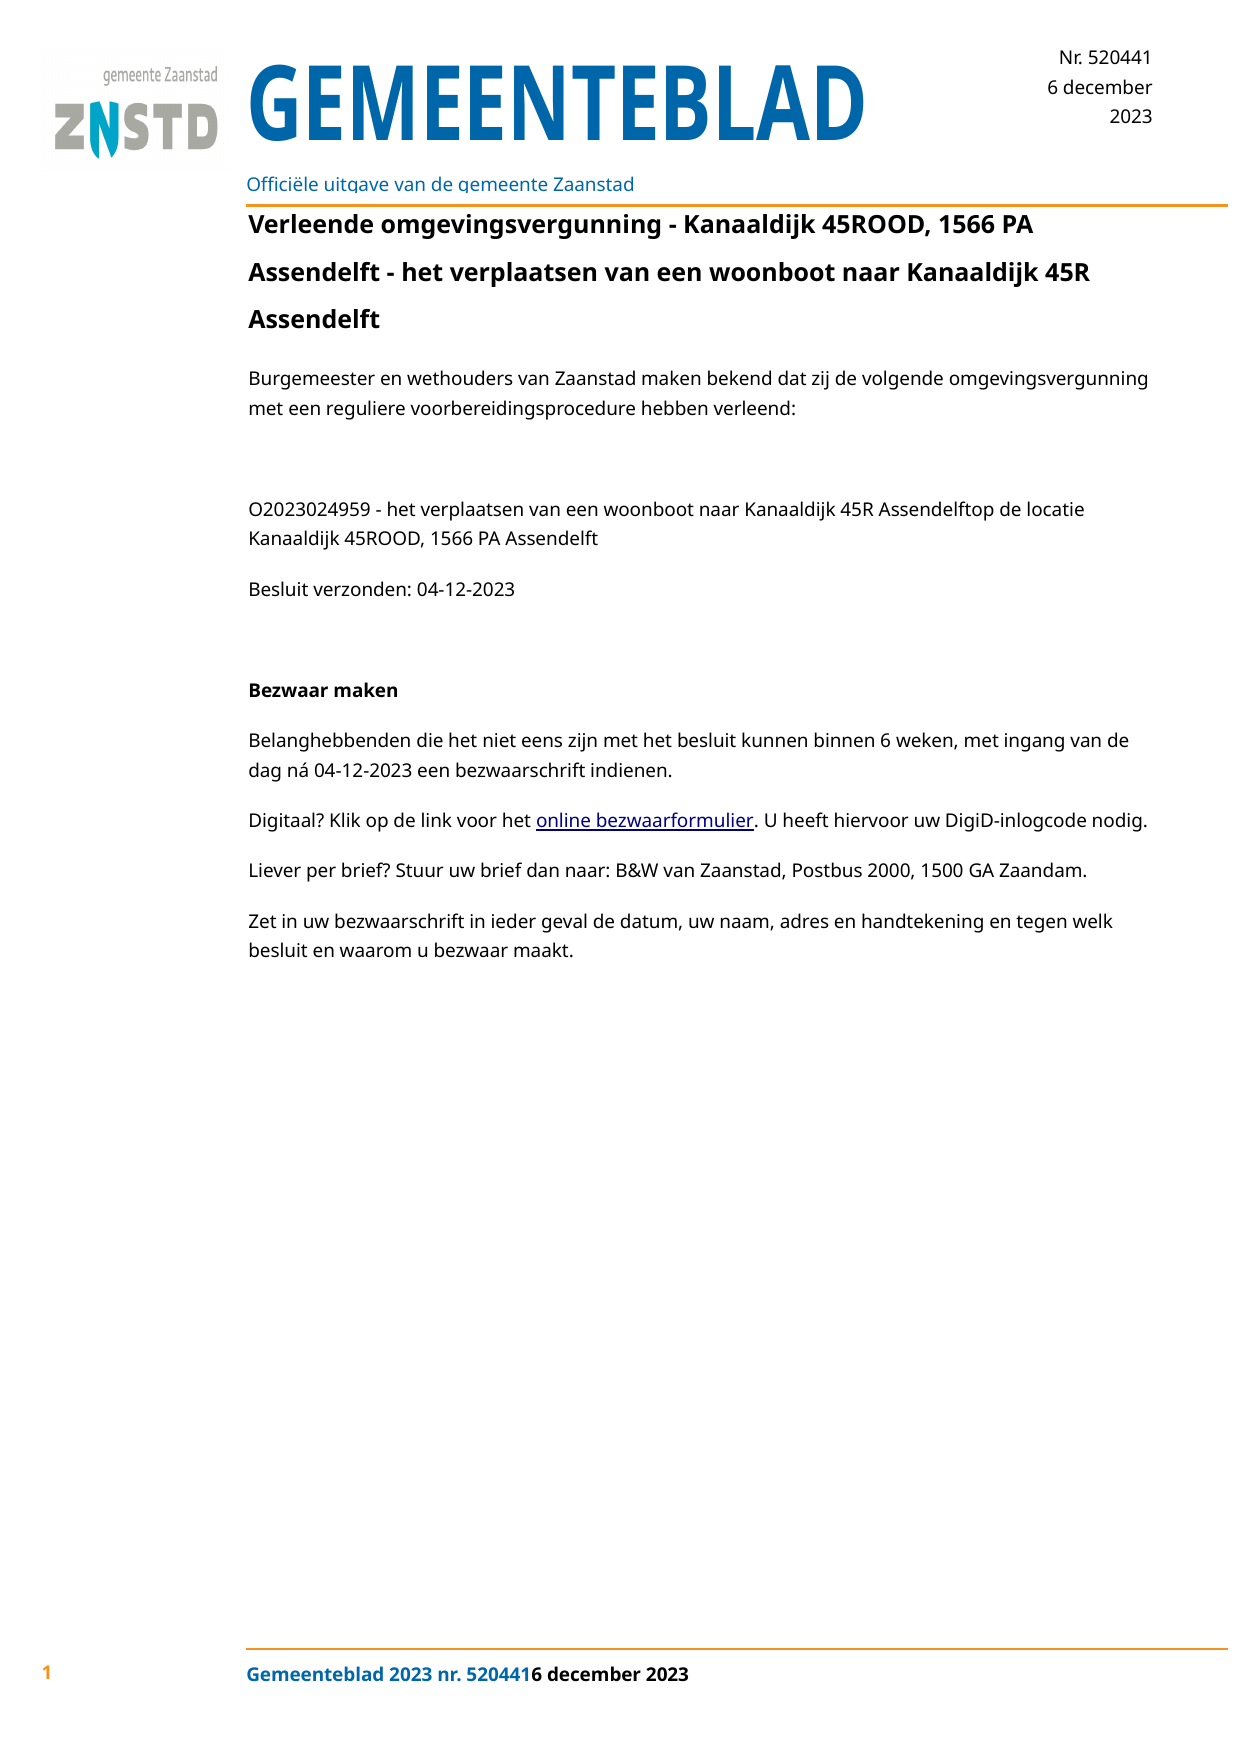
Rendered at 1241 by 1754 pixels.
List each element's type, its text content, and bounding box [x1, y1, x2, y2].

text Digitaal? Klik op de link voor het online bezwaarformulier. U heeft hiervoor uw DigiD-inlogcode nodig. [248, 807, 1152, 833]
text Bezwaar maken [248, 677, 1152, 702]
text Liever per brief? Stuur uw brief dan naar: B&W van Zaanstad, Postbus 2000, 1500 GA Zaandam. [248, 858, 1152, 883]
text Verleende omgevingsvergunning - Kanaaldijk 45ROOD, 1566 PA Assendelft - het verplaatsen van een woonboot naar Kanaaldijk 45R Assendelft [248, 207, 1152, 336]
text O2023024959 - het verplaatsen van een woonboot naar Kanaaldijk 45R Assendelftop de locatie Kanaaldijk 45ROOD, 1566 PA Assendelft [248, 496, 1152, 551]
text Belanghebbenden die het niet eens zijn met het besluit kunnen binnen 6 weken, met ingang van de dag ná 04-12-2023 een bezwaarschrift indienen. [248, 727, 1152, 782]
picture [41, 47, 231, 172]
text Burgemeester en wethouders van Zaanstad maken bekend dat zij de volgende omgevingsvergunning met een reguliere voorbereidingsprocedure hebben verleend: [248, 366, 1152, 421]
text Besluit verzonden: 04-12-2023 [248, 576, 1152, 602]
text Zet in uw bezwaarschrift in ieder geval de datum, uw naam, adres en handtekening en tegen welk besluit en waarom u bezwaar maakt. [248, 908, 1152, 963]
